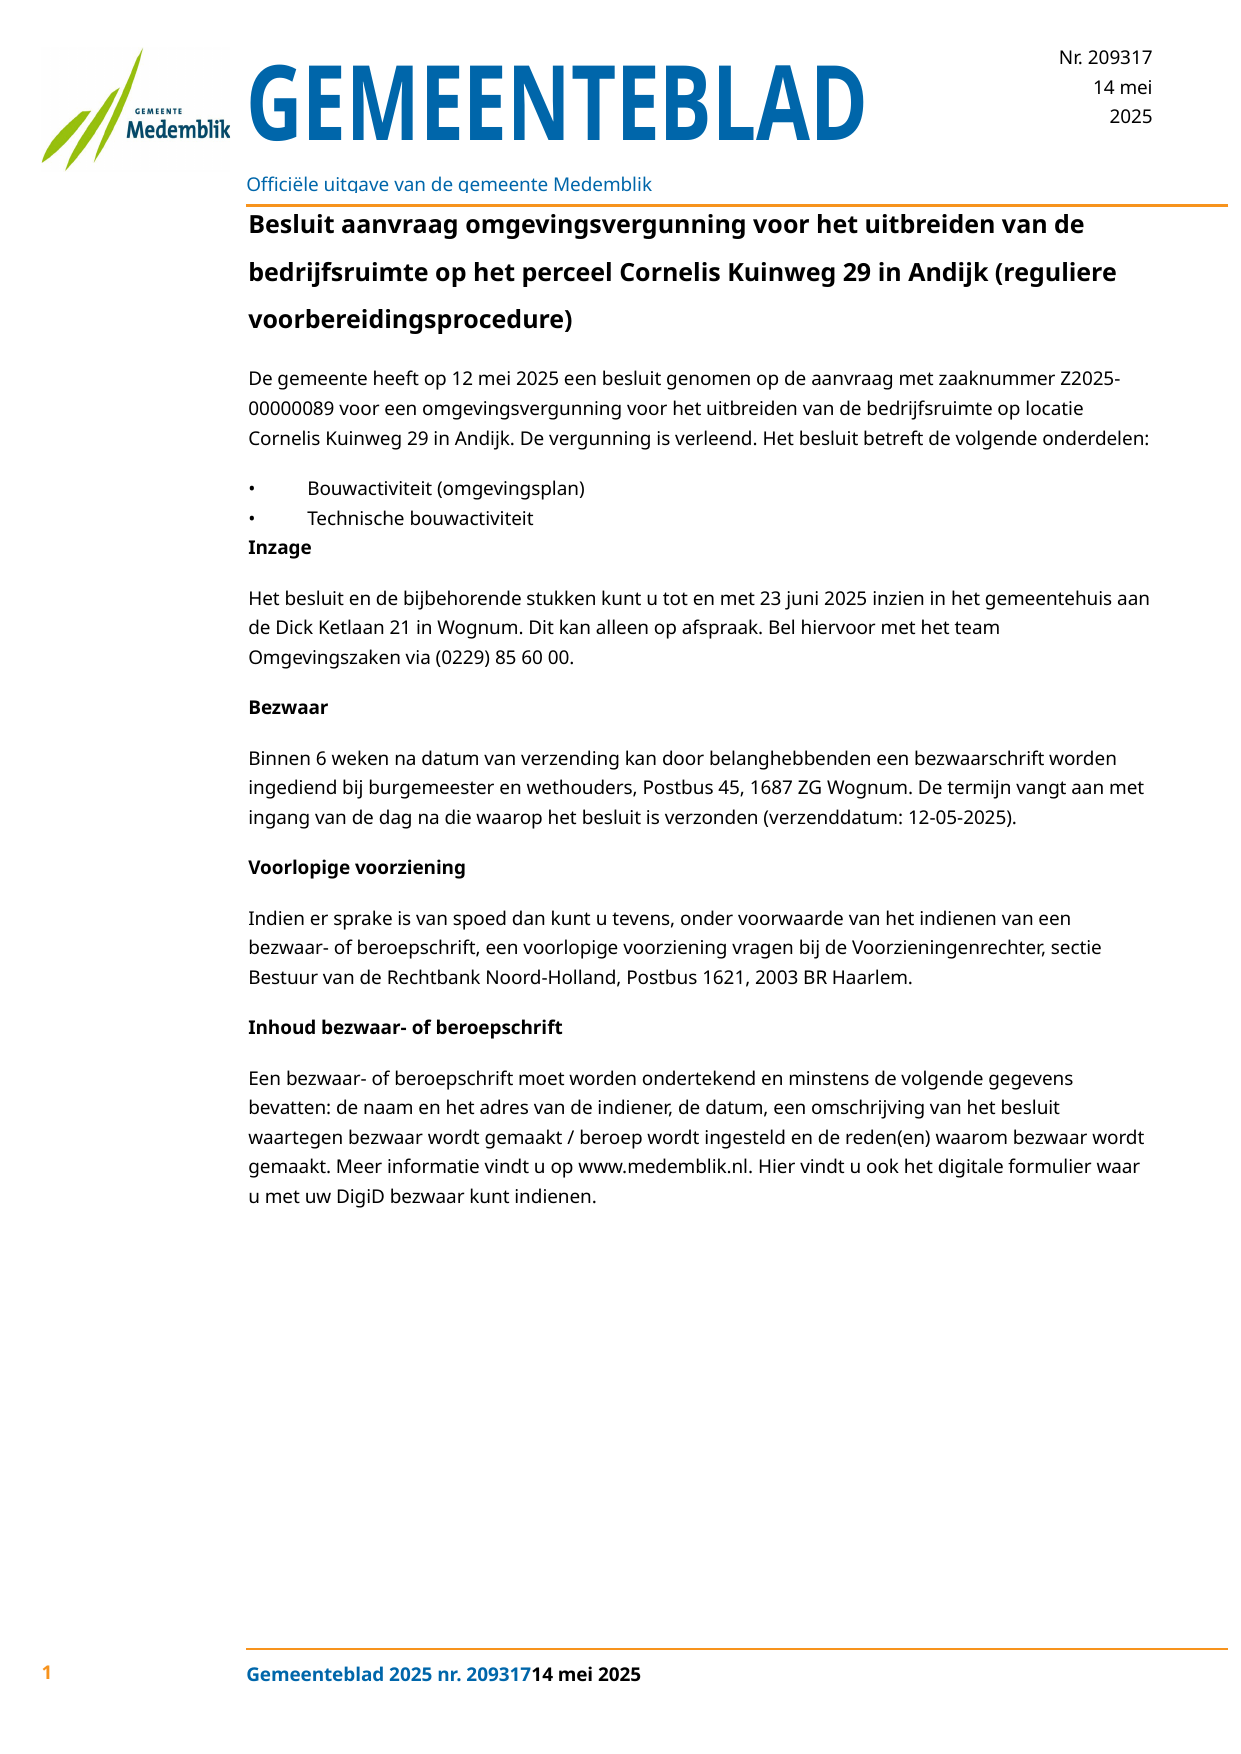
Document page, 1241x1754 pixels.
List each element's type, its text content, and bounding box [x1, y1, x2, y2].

list Technische bouwactiviteit [248, 505, 1152, 530]
text Besluit aanvraag omgevingsvergunning voor het uitbreiden van de bedrijfsruimte op het perceel Cornelis Kuinweg 29 in Andijk (reguliere voorbereidingsprocedure) [248, 207, 1152, 336]
text Het besluit en de bijbehorende stukken kunt u tot en met 23 juni 2025 inzien in het gemeentehuis aan de Dick Ketlaan 21 in Wognum. Dit kan alleen op afspraak. Bel hiervoor met het team Omgevingszaken via (0229) 85 60 00. [248, 585, 1152, 669]
text Inzage [248, 534, 1152, 560]
text Indien er sprake is van spoed dan kunt u tevens, onder voorwaarde van het indienen van een bezwaar- of beroepschrift, een voorlopige voorziening vragen bij de Voorzieningenrechter, sectie Bestuur van de Rechtbank Noord-Holland, Postbus 1621, 2003 BR Haarlem. [248, 905, 1152, 989]
text Inhoud bezwaar- of beroepschrift [248, 1014, 1152, 1040]
text Voorlopige voorziening [248, 854, 1152, 880]
picture [41, 47, 231, 172]
text De gemeente heeft op 12 mei 2025 een besluit genomen op de aanvraag met zaaknummer Z2025-00000089 voor een omgevingsvergunning voor het uitbreiden van de bedrijfsruimte op locatie Cornelis Kuinweg 29 in Andijk. De vergunning is verleend. Het besluit betreft de volgende onderdelen: [248, 366, 1152, 450]
text Binnen 6 weken na datum van verzending kan door belanghebbenden een bezwaarschrift worden ingediend bij burgemeester en wethouders, Postbus 45, 1687 ZG Wognum. De termijn vangt aan met ingang van de dag na die waarop het besluit is verzonden (verzenddatum: 12-05-2025). [248, 745, 1152, 829]
list Bouwactiviteit (omgevingsplan) [248, 475, 1152, 501]
text Bezwaar [248, 694, 1152, 720]
text Een bezwaar- of beroepschrift moet worden ondertekend en minstens de volgende gegevens bevatten: de naam en het adres van de indiener, de datum, een omschrijving van het besluit waartegen bezwaar wordt gemaakt / beroep wordt ingesteld en de reden(en) waarom bezwaar wordt gemaakt. Meer informatie vindt u op www.medemblik.nl. Hier vindt u ook het digitale formulier waar u met uw DigiD bezwaar kunt indienen. [248, 1065, 1152, 1209]
